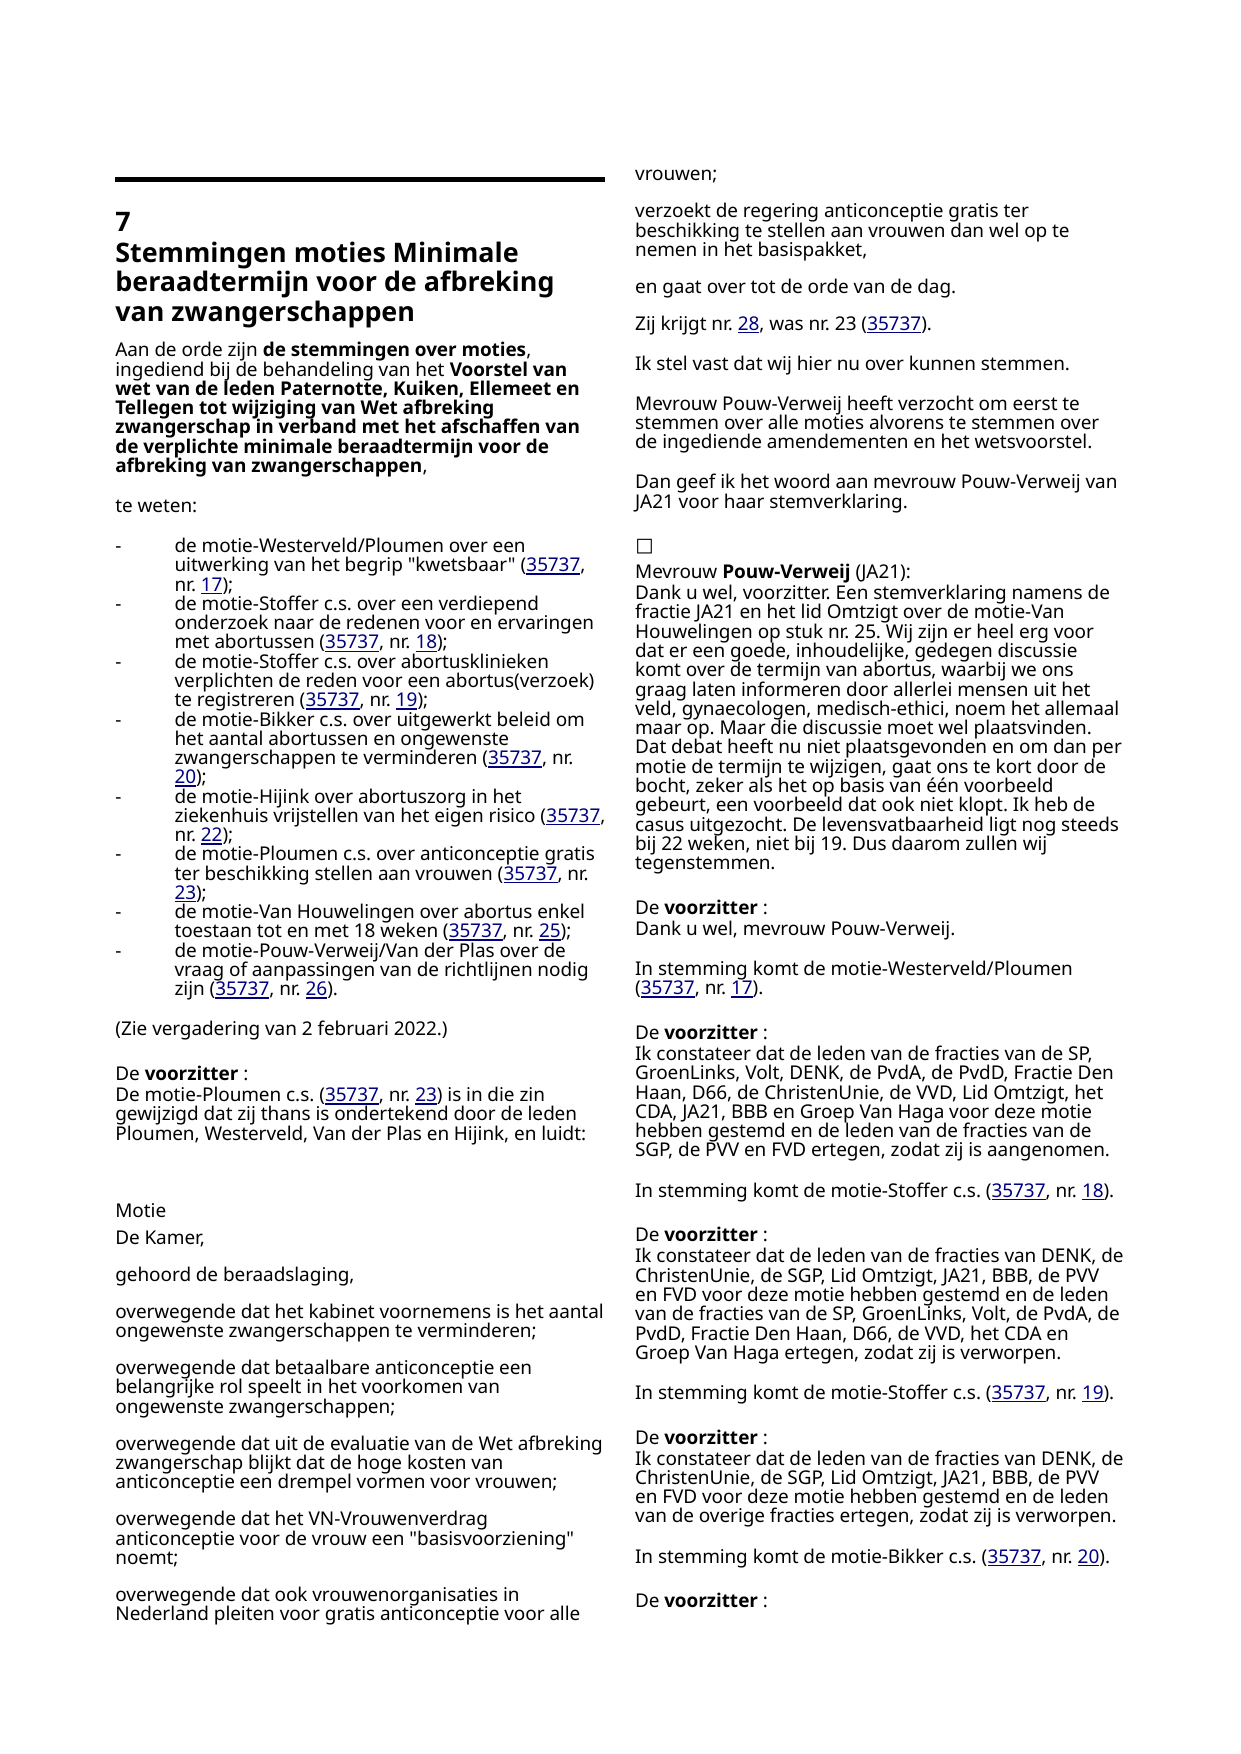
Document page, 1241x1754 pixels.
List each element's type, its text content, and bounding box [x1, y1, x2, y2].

text De voorzitter : [635, 1019, 1125, 1045]
list de motie-Ploumen c.s. over anticonceptie gratis ter beschikking stellen aan vrouwen (35737, nr. 23); [115, 845, 605, 903]
text overwegende dat betaalbare anticonceptie een belangrijke rol speelt in het voorkomen van ongewenste zwangerschappen; [115, 1359, 605, 1417]
text De Kamer, [115, 1229, 605, 1248]
text Motie [115, 1197, 605, 1223]
list de motie-Pouw-Verweij/Van der Plas over de vraag of aanpassingen van de richtlijnen nodig zijn (35737, nr. 26). [115, 942, 605, 999]
list de motie-Stoffer c.s. over een verdiepend onderzoek naar de redenen voor en ervaringen met abortussen (35737, nr. 18); [115, 595, 605, 653]
text en gaat over tot de orde van de dag. [635, 278, 1125, 297]
list de motie-Stoffer c.s. over abortusklinieken verplichten de reden voor een abortus(verzoek) te registreren (35737, nr. 19); [115, 653, 605, 711]
text Dank u wel, voorzitter. Een stemverklaring namens de fractie JA21 en het lid Omtzigt over de motie-Van Houwelingen op stuk nr. 25. Wij zijn er heel erg voor dat er een goede, inhoudelijke, gedegen discussie komt over de termijn van abortus, waarbij we ons graag laten informeren door allerlei mensen uit het veld, gynaecologen, medisch-ethici, noem het allemaal maar op. Maar die discussie moet wel plaatsvinden. Dat debat heeft nu niet plaatsgevonden en om dan per motie de termijn te wijzigen, gaat ons te kort door de bocht, zeker als het op basis van één voorbeeld gebeurt, een voorbeeld dat ook niet klopt. Ik heb de casus uitgezocht. De levensvatbaarheid ligt nog steeds bij 22 weken, niet bij 19. Dus daarom zullen wij tegenstemmen. [635, 584, 1125, 873]
text gehoord de beraadslaging, [115, 1266, 605, 1285]
list de motie-Bikker c.s. over uitgewerkt beleid om het aantal abortussen en ongewenste zwangerschappen te verminderen (35737, nr. 20); [115, 711, 605, 788]
text 7 [115, 203, 605, 239]
text De motie-Ploumen c.s. (35737, nr. 23) is in die zin gewijzigd dat zij thans is ondertekend door de leden Ploumen, Westerveld, Van der Plas en Hijink, en luidt: [115, 1086, 605, 1144]
list de motie-Westerveld/Ploumen over een uitwerking van het begrip "kwetsbaar" (35737, nr. 17); [115, 537, 605, 595]
text vrouwen; [635, 165, 1125, 184]
text In stemming komt de motie-Bikker c.s. (35737, nr. 20). [635, 1548, 1125, 1567]
text De voorzitter : [635, 1424, 1125, 1450]
text overwegende dat het kabinet voornemens is het aantal ongewenste zwangerschappen te verminderen; [115, 1303, 605, 1342]
text Dan geef ik het woord aan mevrouw Pouw-Verweij van JA21 voor haar stemverklaring. [635, 473, 1125, 512]
text De voorzitter : [635, 894, 1125, 920]
text Dank u wel, mevrouw Pouw-Verweij. [635, 920, 1125, 939]
text De voorzitter : [635, 1222, 1125, 1247]
text In stemming komt de motie-Stoffer c.s. (35737, nr. 19). [635, 1384, 1125, 1403]
text ⬜ [635, 533, 1125, 558]
text (Zie vergadering van 2 februari 2022.) [115, 1020, 605, 1039]
text Ik constateer dat de leden van de fracties van DENK, de ChristenUnie, de SGP, Lid Omtzigt, JA21, BBB, de PVV en FVD voor deze motie hebben gestemd en de leden van de fracties van de SP, GroenLinks, Volt, de PvdA, de PvdD, Fractie Den Haan, D66, de VVD, het CDA en Groep Van Haga ertegen, zodat zij is verworpen. [635, 1247, 1125, 1363]
list de motie-Van Houwelingen over abortus enkel toestaan tot en met 18 weken (35737, nr. 25); [115, 903, 605, 942]
text De voorzitter : [635, 1588, 1125, 1613]
text verzoekt de regering anticonceptie gratis ter beschikking te stellen aan vrouwen dan wel op te nemen in het basispakket, [635, 202, 1125, 260]
text Aan de orde zijn de stemmingen over moties, ingediend bij de behandeling van het Voorstel van wet van de leden Paternotte, Kuiken, Ellemeet en Tellegen tot wijziging van Wet afbreking zwangerschap in verband met het afschaffen van de verplichte minimale beraadtermijn voor de afbreking van zwangerschappen, [115, 341, 605, 476]
text Mevrouw Pouw-Verweij heeft verzocht om eerst te stemmen over alle moties alvorens te stemmen over de ingediende amendementen en het wetsvoorstel. [635, 395, 1125, 453]
text In stemming komt de motie-Stoffer c.s. (35737, nr. 18). [635, 1182, 1125, 1201]
text overwegende dat het VN-Vrouwenverdrag anticonceptie voor de vrouw een "basisvoorziening" noemt; [115, 1510, 605, 1568]
list de motie-Hijink over abortuszorg in het ziekenhuis vrijstellen van het eigen risico (35737, nr. 22); [115, 788, 605, 845]
text Stemmingen moties Minimale beraadtermijn voor de afbreking van zwangerschappen [115, 239, 605, 341]
text De voorzitter : [115, 1060, 605, 1086]
text Ik constateer dat de leden van de fracties van DENK, de ChristenUnie, de SGP, Lid Omtzigt, JA21, BBB, de PVV en FVD voor deze motie hebben gestemd en de leden van de overige fracties ertegen, zodat zij is verworpen. [635, 1450, 1125, 1527]
text overwegende dat uit de evaluatie van de Wet afbreking zwangerschap blijkt dat de hoge kosten van anticonceptie een drempel vormen voor vrouwen; [115, 1435, 605, 1493]
text Zij krijgt nr. 28, was nr. 23 (35737). [635, 315, 1125, 334]
text overwegende dat ook vrouwenorganisaties in Nederland pleiten voor gratis anticonceptie voor alle [115, 1586, 605, 1624]
text Ik stel vast dat wij hier nu over kunnen stemmen. [635, 355, 1125, 374]
text In stemming komt de motie-Westerveld/Ploumen (35737, nr. 17). [635, 960, 1125, 998]
text Ik constateer dat de leden van de fracties van de SP, GroenLinks, Volt, DENK, de PvdA, de PvdD, Fractie Den Haan, D66, de ChristenUnie, de VVD, Lid Omtzigt, het CDA, JA21, BBB en Groep Van Haga voor deze motie hebben gestemd en de leden van de fracties van de SGP, de PVV en FVD ertegen, zodat zij is aangenomen. [635, 1045, 1125, 1161]
text te weten: [115, 497, 605, 516]
text Mevrouw Pouw-Verweij (JA21): [635, 558, 1125, 584]
